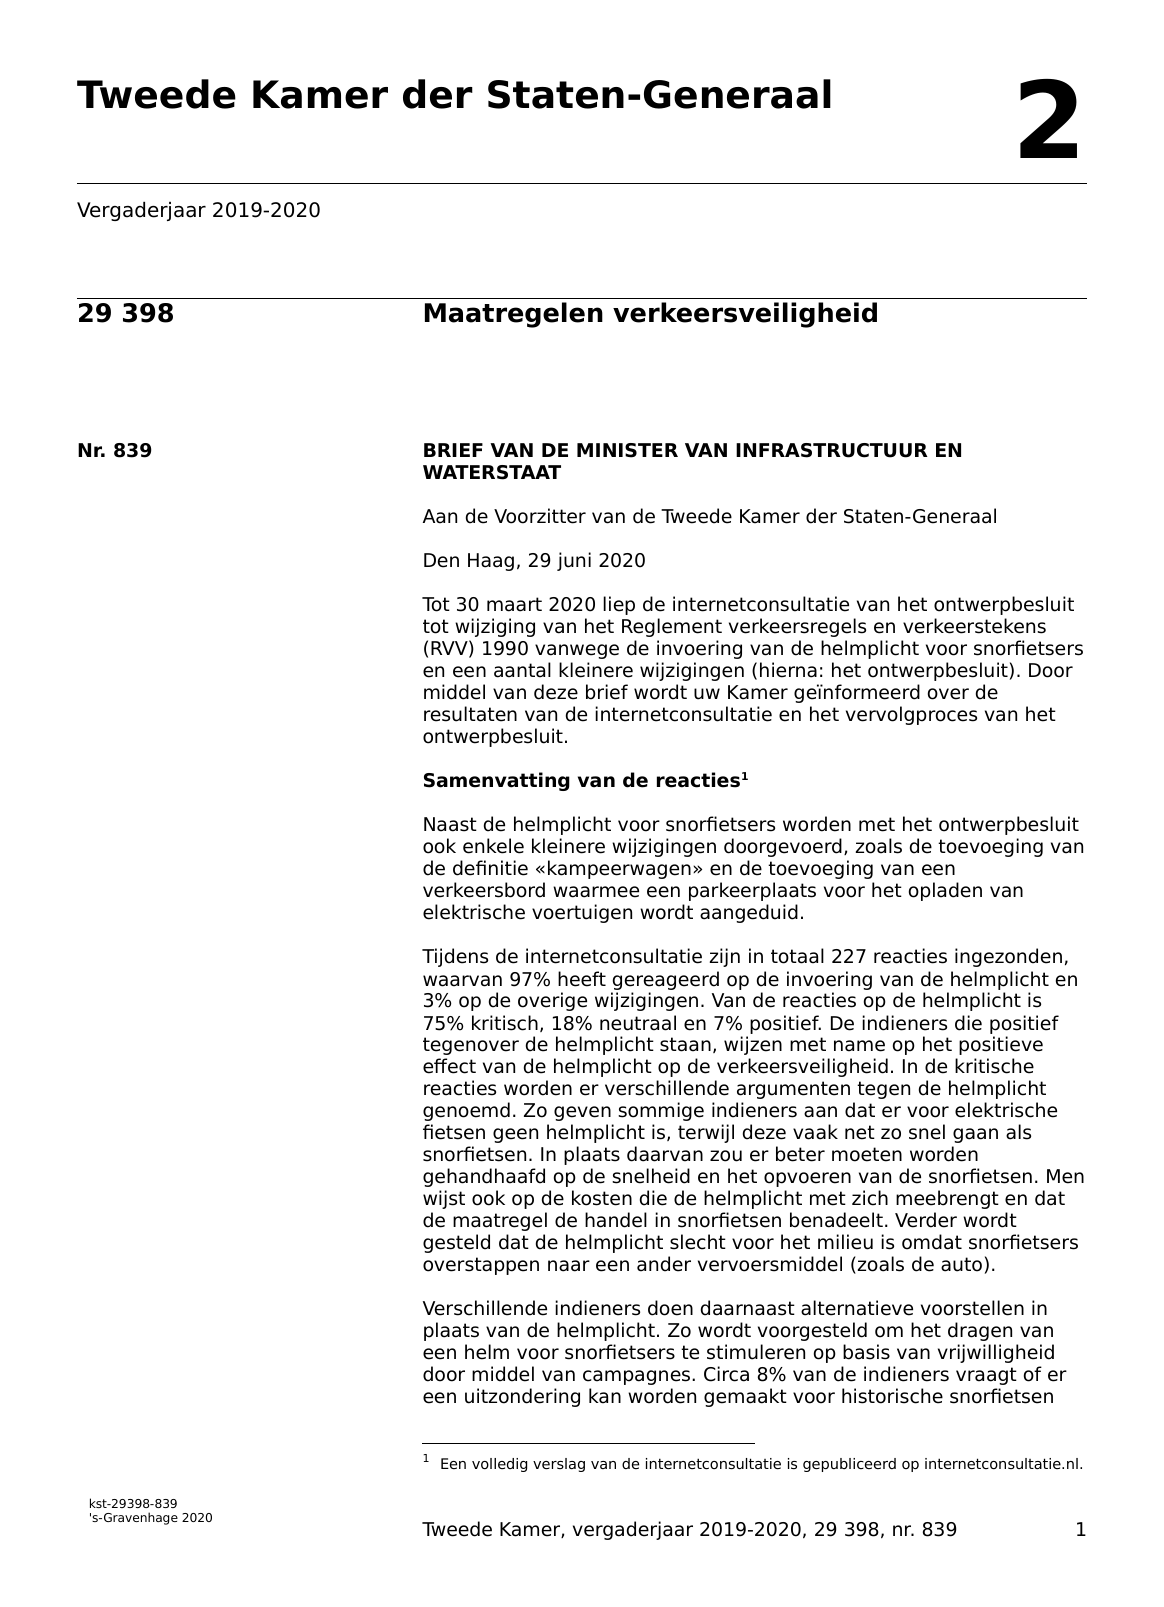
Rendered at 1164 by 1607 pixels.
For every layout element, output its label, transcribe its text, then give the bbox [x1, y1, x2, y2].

text kst-29398-839 [88, 1497, 323, 1511]
table_cell Vergaderjaar 2019-2020 [77, 184, 1087, 298]
table_header 2 [886, 59, 1087, 183]
table_header Tweede Kamer der Staten-Generaal [77, 59, 886, 183]
text Tot 30 maart 2020 liep de internetconsultatie van het ontwerpbesluit tot wijziging van het Reglement verkeersregels en verkeerstekens (RVV) 1990 vanwege de invoering van de helmplicht voor snorfietsers en een aantal kleinere wijzigingen (hierna: het ontwerpbesluit). Door middel van deze brief wordt uw Kamer geïnformeerd over de resultaten van de internetconsultatie en het vervolgproces van het ontwerpbesluit. [422, 594, 1087, 748]
text Aan de Voorzitter van de Tweede Kamer der Staten-Generaal [422, 506, 1087, 528]
text Naast de helmplicht voor snorfietsers worden met het ontwerpbesluit ook enkele kleinere wijzigingen doorgevoerd, zoals de toevoeging van de definitie «kampeerwagen» en de toevoeging van een verkeersbord waarmee een parkeerplaats voor het opladen van elektrische voertuigen wordt aangeduid. [422, 814, 1087, 924]
text Tijdens de internetconsultatie zijn in totaal 227 reacties ingezonden, waarvan 97% heeft gereageerd op de invoering van de helmplicht en 3% op de overige wijzigingen. Van de reacties op de helmplicht is 75% kritisch, 18% neutraal en 7% positief. De indieners die positief tegenover de helmplicht staan, wijzen met name op het positieve effect van de helmplicht op de verkeersveiligheid. In de kritische reacties worden er verschillende argumenten tegen de helmplicht genoemd. Zo geven sommige indieners aan dat er voor elektrische fietsen geen helmplicht is, terwijl deze vaak net zo snel gaan als snorfietsen. In plaats daarvan zou er beter moeten worden gehandhaafd op de snelheid en het opvoeren van de snorfietsen. Men wijst ook op de kosten die de helmplicht met zich meebrengt en dat de maatregel de handel in snorfietsen benadeelt. Verder wordt gesteld dat de helmplicht slecht voor het milieu is omdat snorfietsers overstappen naar een ander vervoersmiddel (zoals de auto). [422, 946, 1087, 1276]
text Den Haag, 29 juni 2020 [422, 550, 1087, 572]
subtitle Samenvatting van de reacties [422, 770, 1087, 792]
text 's-Gravenhage 2020 [88, 1511, 323, 1525]
subtitle Nr. 839 BRIEF VAN DE MINISTER VAN INFRASTRUCTUUR EN WATERSTAAT [77, 440, 1087, 484]
subtitle 29 398 Maatregelen verkeersveiligheid [77, 299, 1087, 329]
text Een volledig verslag van de internetconsultatie is gepubliceerd op internetconsultatie.nl. [422, 1452, 1087, 1474]
text Verschillende indieners doen daarnaast alternatieve voorstellen in plaats van de helmplicht. Zo wordt voorgesteld om het dragen van een helm voor snorfietsers te stimuleren op basis van vrijwilligheid door middel van campagnes. Circa 8% van de indieners vraagt of er een uitzondering kan worden gemaakt voor historische snorfietsen [422, 1298, 1087, 1408]
